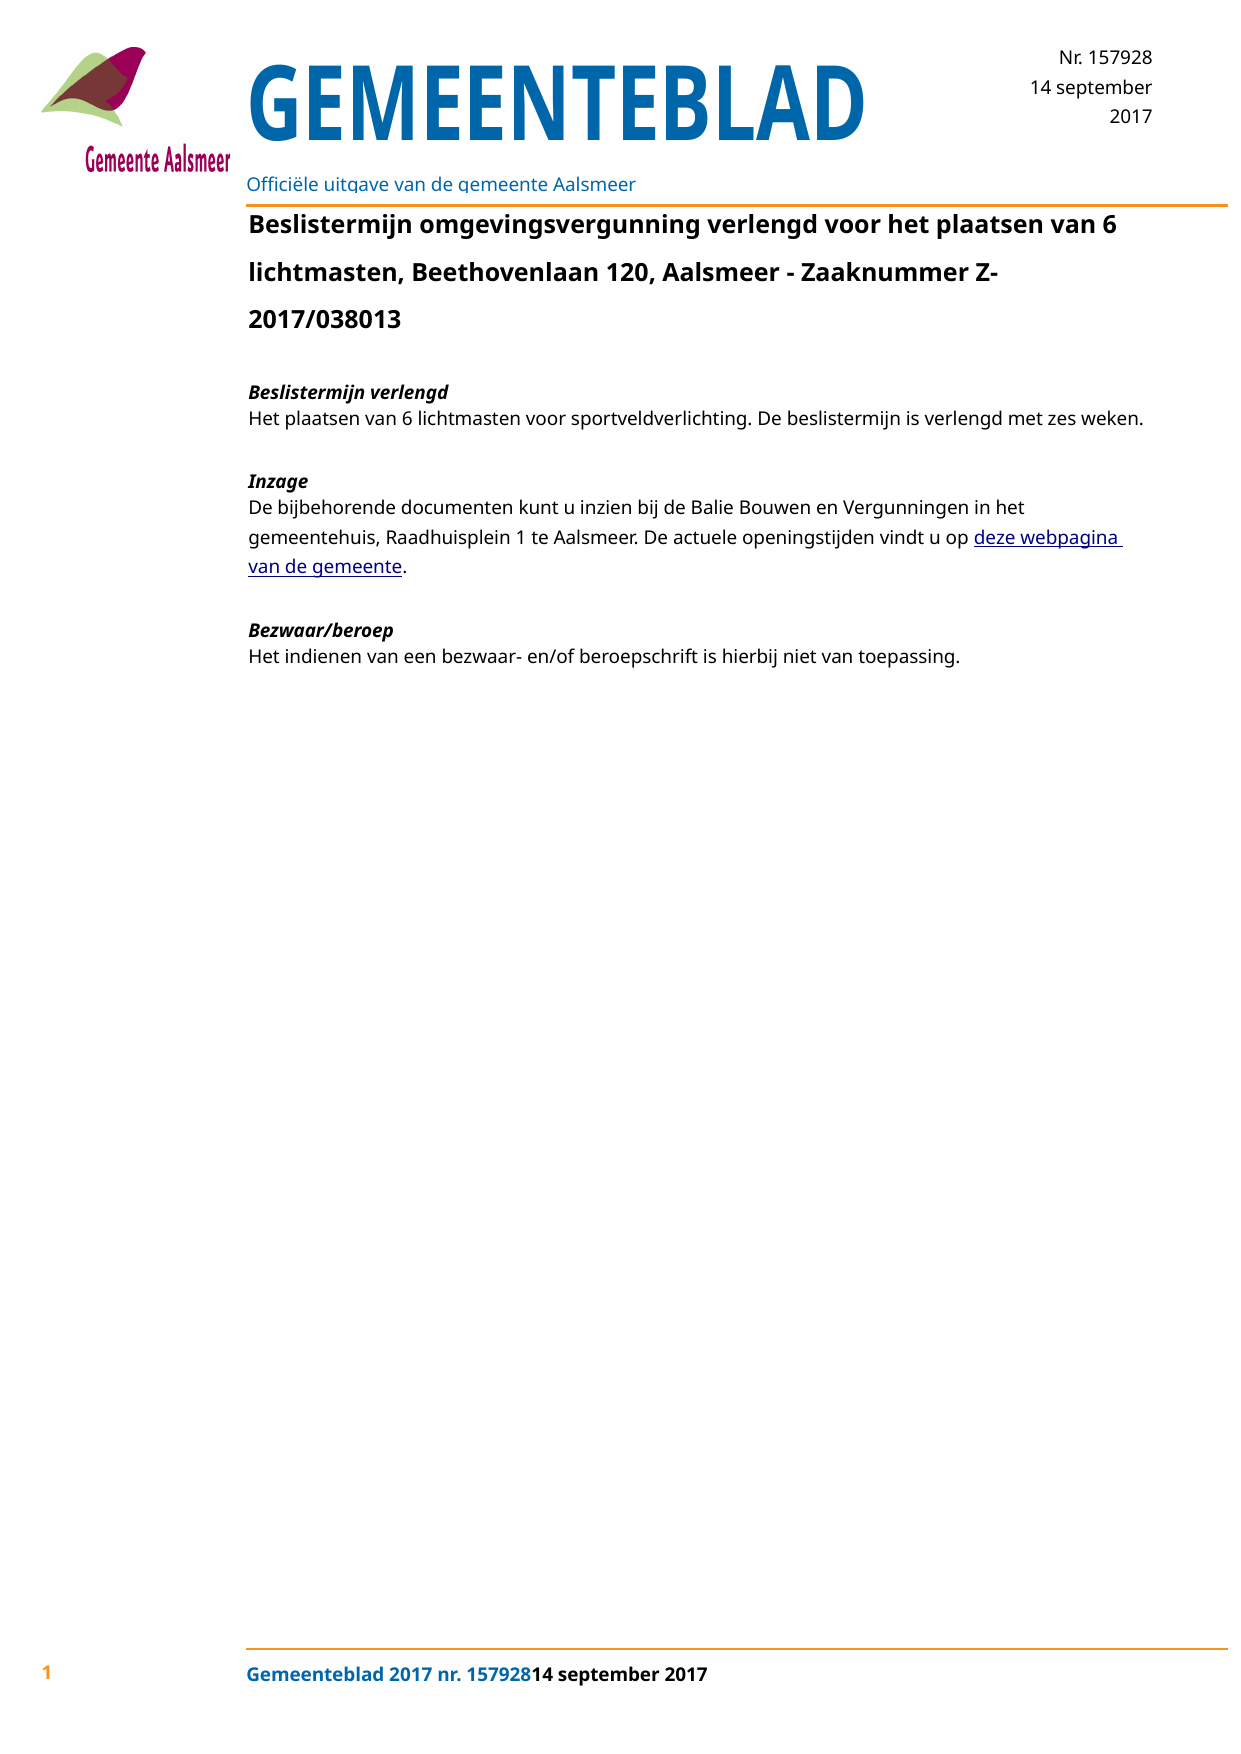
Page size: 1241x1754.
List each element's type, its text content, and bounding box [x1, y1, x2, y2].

text Bezwaar/beroep [248, 618, 1152, 643]
text Het indienen van een bezwaar- en/of beroepschrift is hierbij niet van toepassing. [248, 643, 1152, 669]
text De bijbehorende documenten kunt u inzien bij de Balie Bouwen en Vergunningen in het gemeentehuis, Raadhuisplein 1 te Aalsmeer. De actuele openingstijden vindt u op deze webpagina van de gemeente. [248, 494, 1152, 579]
text Inzage [248, 469, 1152, 494]
text Beslistermijn omgevingsvergunning verlengd voor het plaatsen van 6 lichtmasten, Beethovenlaan 120, Aalsmeer - Zaaknummer Z-2017/038013 [248, 207, 1152, 336]
text Beslistermijn verlengd [248, 379, 1152, 405]
text Het plaatsen van 6 lichtmasten voor sportveldverlichting. De beslistermijn is verlengd met zes weken. [248, 405, 1152, 431]
picture [41, 47, 231, 172]
